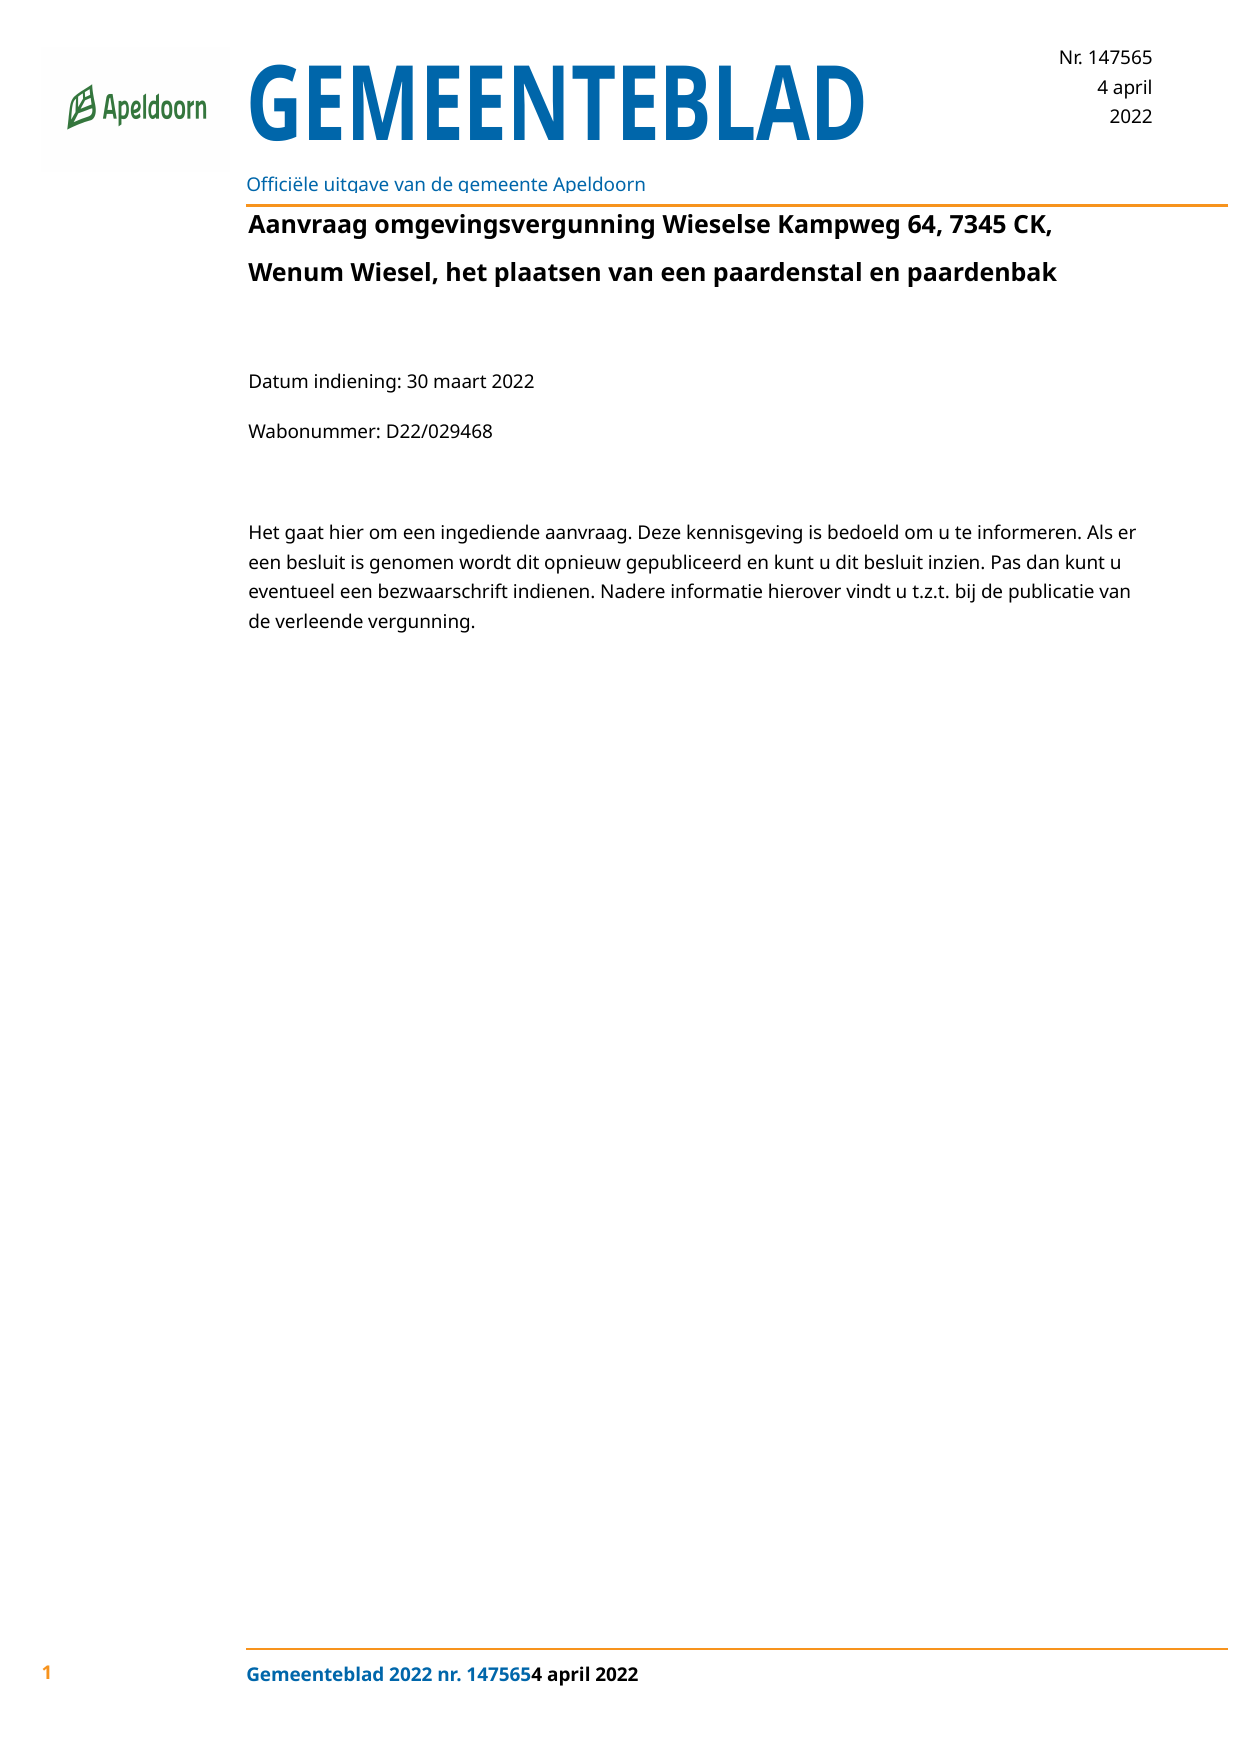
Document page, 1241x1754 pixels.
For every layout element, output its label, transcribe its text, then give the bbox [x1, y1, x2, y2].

picture [41, 47, 231, 172]
text Datum indiening: 30 maart 2022 [248, 368, 1152, 394]
text Wabonummer: D22/029468 [248, 419, 1152, 444]
text Het gaat hier om een ingediende aanvraag. Deze kennisgeving is bedoeld om u te informeren. Als er een besluit is genomen wordt dit opnieuw gepubliceerd en kunt u dit besluit inzien. Pas dan kunt u eventueel een bezwaarschrift indienen. Nadere informatie hierover vindt u t.z.t. bij de publicatie van de verleende vergunning. [248, 519, 1152, 634]
text Aanvraag omgevingsvergunning Wieselse Kampweg 64, 7345 CK, Wenum Wiesel, het plaatsen van een paardenstal en paardenbak [248, 207, 1152, 288]
